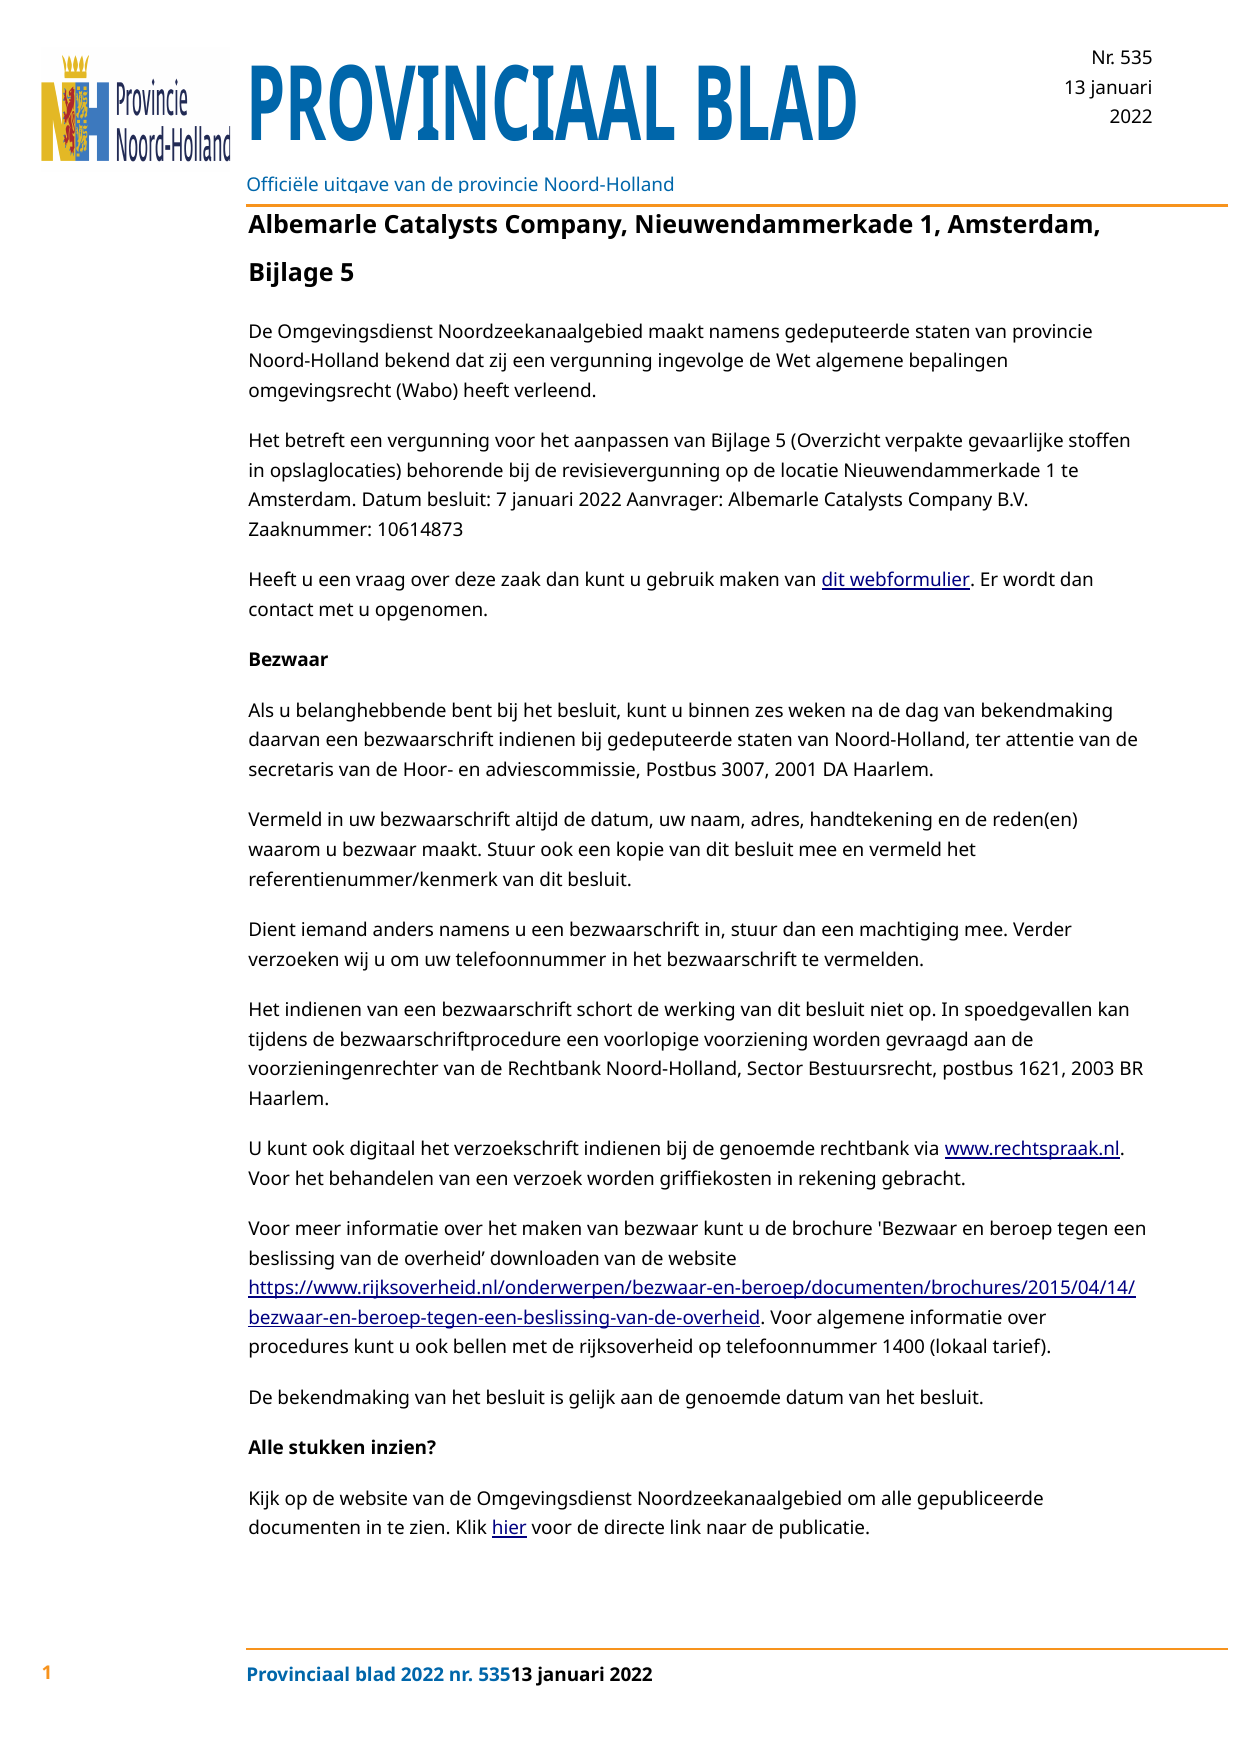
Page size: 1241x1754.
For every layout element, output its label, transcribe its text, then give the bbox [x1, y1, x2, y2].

text Het betreft een vergunning voor het aanpassen van Bijlage 5 (Overzicht verpakte gevaarlijke stoffen in opslaglocaties) behorende bij de revisievergunning op de locatie Nieuwendammerkade 1 te Amsterdam. Datum besluit: 7 januari 2022 Aanvrager: Albemarle Catalysts Company B.V. Zaaknummer: 10614873 [248, 427, 1152, 542]
picture [41, 47, 231, 172]
text Bezwaar [248, 647, 1152, 672]
text Alle stukken inzien? [248, 1434, 1152, 1460]
text Heeft u een vraag over deze zaak dan kunt u gebruik maken van dit webformulier. Er wordt dan contact met u opgenomen. [248, 567, 1152, 622]
text Dient iemand anders namens u een bezwaarschrift in, stuur dan een machtiging mee. Verder verzoeken wij u om uw telefoonnummer in het bezwaarschrift te vermelden. [248, 916, 1152, 972]
text De Omgevingsdienst Noordzeekanaalgebied maakt namens gedeputeerde staten van provincie Noord-Holland bekend dat zij een vergunning ingevolge de Wet algemene bepalingen omgevingsrecht (Wabo) heeft verleend. [248, 318, 1152, 403]
text Kijk op de website van de Omgevingsdienst Noordzeekanaalgebied om alle gepubliceerde documenten in te zien. Klik hier voor de directe link naar de publicatie. [248, 1485, 1152, 1540]
text U kunt ook digitaal het verzoekschrift indienen bij de genoemde rechtbank via www.rechtspraak.nl. Voor het behandelen van een verzoek worden griffiekosten in rekening gebracht. [248, 1135, 1152, 1191]
text Als u belanghebbende bent bij het besluit, kunt u binnen zes weken na de dag van bekendmaking daarvan een bezwaarschrift indienen bij gedeputeerde staten van Noord-Holland, ter attentie van de secretaris van de Hoor- en adviescommissie, Postbus 3007, 2001 DA Haarlem. [248, 697, 1152, 782]
text Vermeld in uw bezwaarschrift altijd de datum, uw naam, adres, handtekening en de reden(en) waarom u bezwaar maakt. Stuur ook een kopie van dit besluit mee en vermeld het referentienummer/kenmerk van dit besluit. [248, 807, 1152, 892]
text Voor meer informatie over het maken van bezwaar kunt u de brochure 'Bezwaar en beroep tegen een beslissing van de overheid’ downloaden van de website https://www.rijksoverheid.nl/onderwerpen/bezwaar-en-beroep/documenten/brochures/2015/04/14/bezwaar-en-beroep-tegen-een-beslissing-van-de-overheid. Voor algemene informatie over procedures kunt u ook bellen met de rijksoverheid op telefoonnummer 1400 (lokaal tarief). [248, 1215, 1152, 1359]
text De bekendmaking van het besluit is gelijk aan de genoemde datum van het besluit. [248, 1384, 1152, 1410]
text Albemarle Catalysts Company, Nieuwendammerkade 1, Amsterdam, Bijlage 5 [248, 207, 1152, 288]
text Het indienen van een bezwaarschrift schort de werking van dit besluit niet op. In spoedgevallen kan tijdens de bezwaarschriftprocedure een voorlopige voorziening worden gevraagd aan de voorzieningenrechter van de Rechtbank Noord-Holland, Sector Bestuursrecht, postbus 1621, 2003 BR Haarlem. [248, 996, 1152, 1111]
